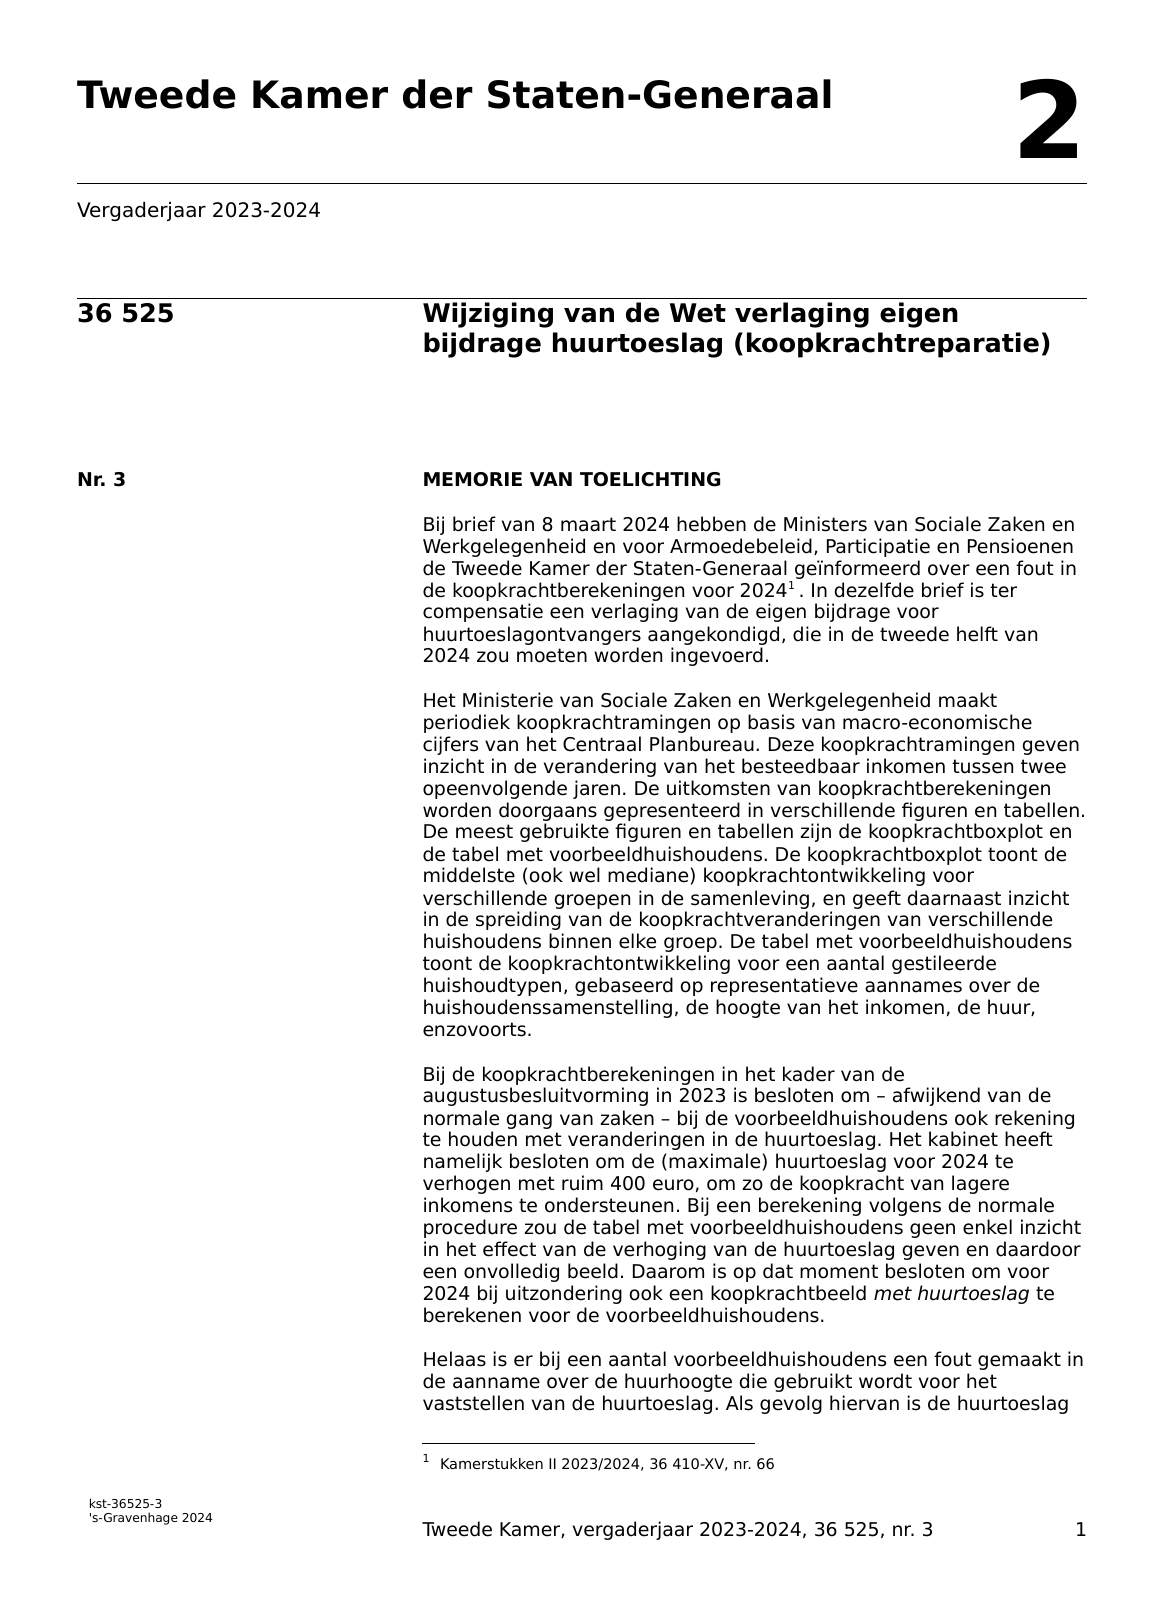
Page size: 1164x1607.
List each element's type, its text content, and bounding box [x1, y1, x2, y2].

subtitle Nr. 3 MEMORIE VAN TOELICHTING [77, 469, 1087, 491]
table_cell Vergaderjaar 2023-2024 [77, 184, 1087, 298]
text Bij de koopkrachtberekeningen in het kader van de augustusbesluitvorming in 2023 is besloten om – afwijkend van de normale gang van zaken – bij de voorbeeldhuishoudens ook rekening te houden met veranderingen in de huurtoeslag. Het kabinet heeft namelijk besloten om de (maximale) huurtoeslag voor 2024 te verhogen met ruim 400 euro, om zo de koopkracht van lagere inkomens te ondersteunen. Bij een berekening volgens de normale procedure zou de tabel met voorbeeldhuishoudens geen enkel inzicht in het effect van de verhoging van de huurtoeslag geven en daardoor een onvolledig beeld. Daarom is op dat moment besloten om voor 2024 bij uitzondering ook een koopkrachtbeeld met huurtoeslag te berekenen voor de voorbeeldhuishoudens. [422, 1063, 1087, 1327]
text kst-36525-3 [88, 1497, 323, 1511]
text Helaas is er bij een aantal voorbeeldhuishoudens een fout gemaakt in de aanname over de huurhoogte die gebruikt wordt voor het vaststellen van de huurtoeslag. Als gevolg hiervan is de huurtoeslag [422, 1349, 1087, 1415]
text Kamerstukken II 2023/2024, 36 410-XV, nr. 66 [422, 1452, 1087, 1474]
table_header 2 [886, 59, 1087, 183]
table_header Tweede Kamer der Staten-Generaal [77, 59, 886, 183]
text 's-Gravenhage 2024 [88, 1511, 323, 1525]
text Het Ministerie van Sociale Zaken en Werkgelegenheid maakt periodiek koopkrachtramingen op basis van macro-economische cijfers van het Centraal Planbureau. Deze koopkrachtramingen geven inzicht in de verandering van het besteedbaar inkomen tussen twee opeenvolgende jaren. De uitkomsten van koopkrachtberekeningen worden doorgaans gepresenteerd in verschillende figuren en tabellen. De meest gebruikte figuren en tabellen zijn de koopkrachtboxplot en de tabel met voorbeeldhuishoudens. De koopkrachtboxplot toont de middelste (ook wel mediane) koopkrachtontwikkeling voor verschillende groepen in de samenleving, en geeft daarnaast inzicht in de spreiding van de koopkrachtveranderingen van verschillende huishoudens binnen elke groep. De tabel met voorbeeldhuishoudens toont de koopkrachtontwikkeling voor een aantal gestileerde huishoudtypen, gebaseerd op representatieve aannames over de huishoudenssamenstelling, de hoogte van het inkomen, de huur, enzovoorts. [422, 689, 1087, 1041]
text Bij brief van 8 maart 2024 hebben de Ministers van Sociale Zaken en Werkgelegenheid en voor Armoedebeleid, Participatie en Pensioenen de Tweede Kamer der Staten-Generaal geïnformeerd over een fout in de koopkrachtberekeningen voor 2024. In dezelfde brief is ter compensatie een verlaging van de eigen bijdrage voor huurtoeslagontvangers aangekondigd, die in de tweede helft van 2024 zou moeten worden ingevoerd. [422, 513, 1087, 667]
subtitle 36 525 Wijziging van de Wet verlaging eigen bijdrage huurtoeslag (koopkrachtreparatie) [77, 299, 1087, 358]
